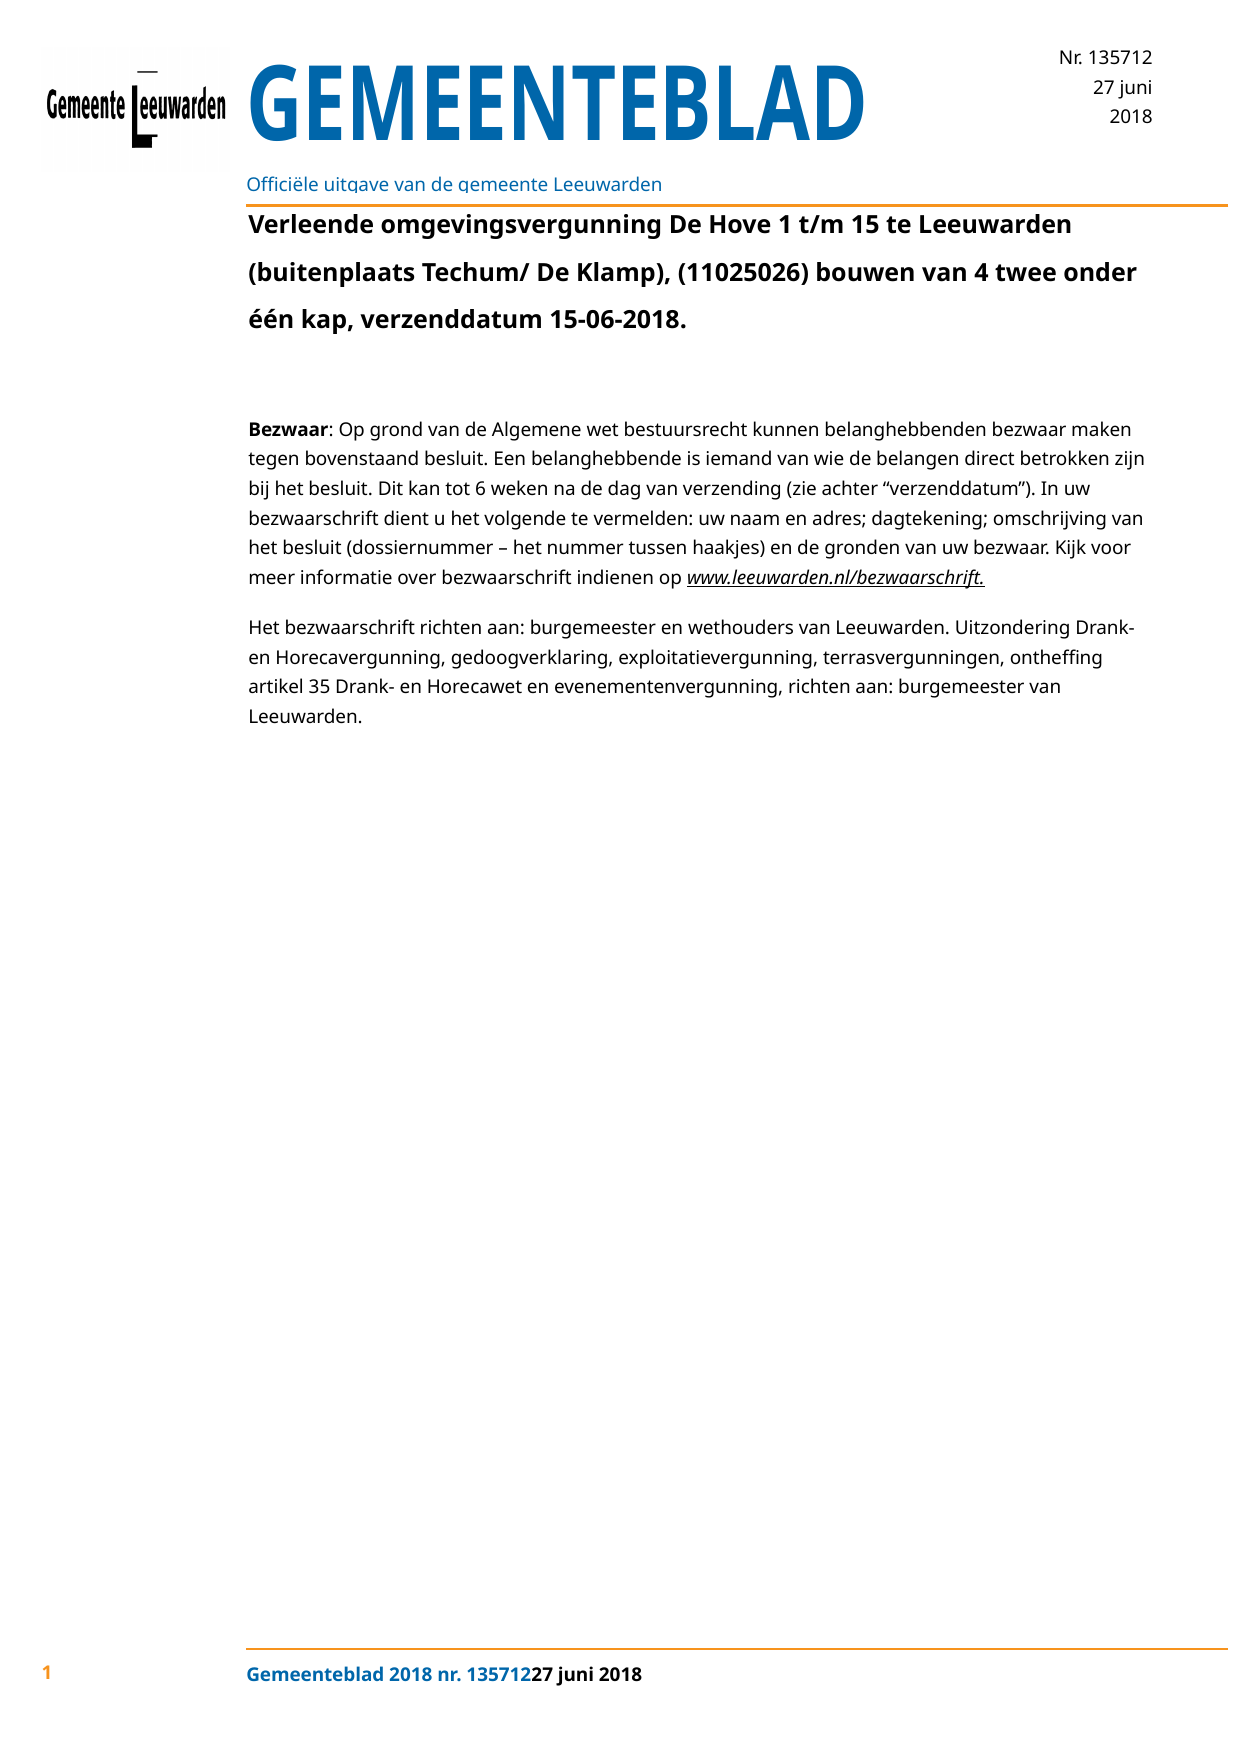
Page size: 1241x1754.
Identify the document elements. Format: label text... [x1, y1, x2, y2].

text Bezwaar: Op grond van de Algemene wet bestuursrecht kunnen belanghebbenden bezwaar maken tegen bovenstaand besluit. Een belanghebbende is iemand van wie de belangen direct betrokken zijn bij het besluit. Dit kan tot 6 weken na de dag van verzending (zie achter “verzenddatum”). In uw bezwaarschrift dient u het volgende te vermelden: uw naam en adres; dagtekening; omschrijving van het besluit (dossiernummer – het nummer tussen haakjes) en de gronden van uw bezwaar. Kijk voor meer informatie over bezwaarschrift indienen op www.leeuwarden.nl/bezwaarschrift. [248, 416, 1152, 589]
text Het bezwaarschrift richten aan: burgemeester en wethouders van Leeuwarden. Uitzondering Drank- en Horecavergunning, gedoogverklaring, exploitatievergunning, terrasvergunningen, ontheffing artikel 35 Drank- en Horecawet en evenementenvergunning, richten aan: burgemeester van Leeuwarden. [248, 614, 1152, 729]
text Verleende omgevingsvergunning De Hove 1 t/m 15 te Leeuwarden (buitenplaats Techum/ De Klamp), (11025026) bouwen van 4 twee onder één kap, verzenddatum 15-06-2018. [248, 207, 1152, 336]
picture [41, 47, 231, 172]
